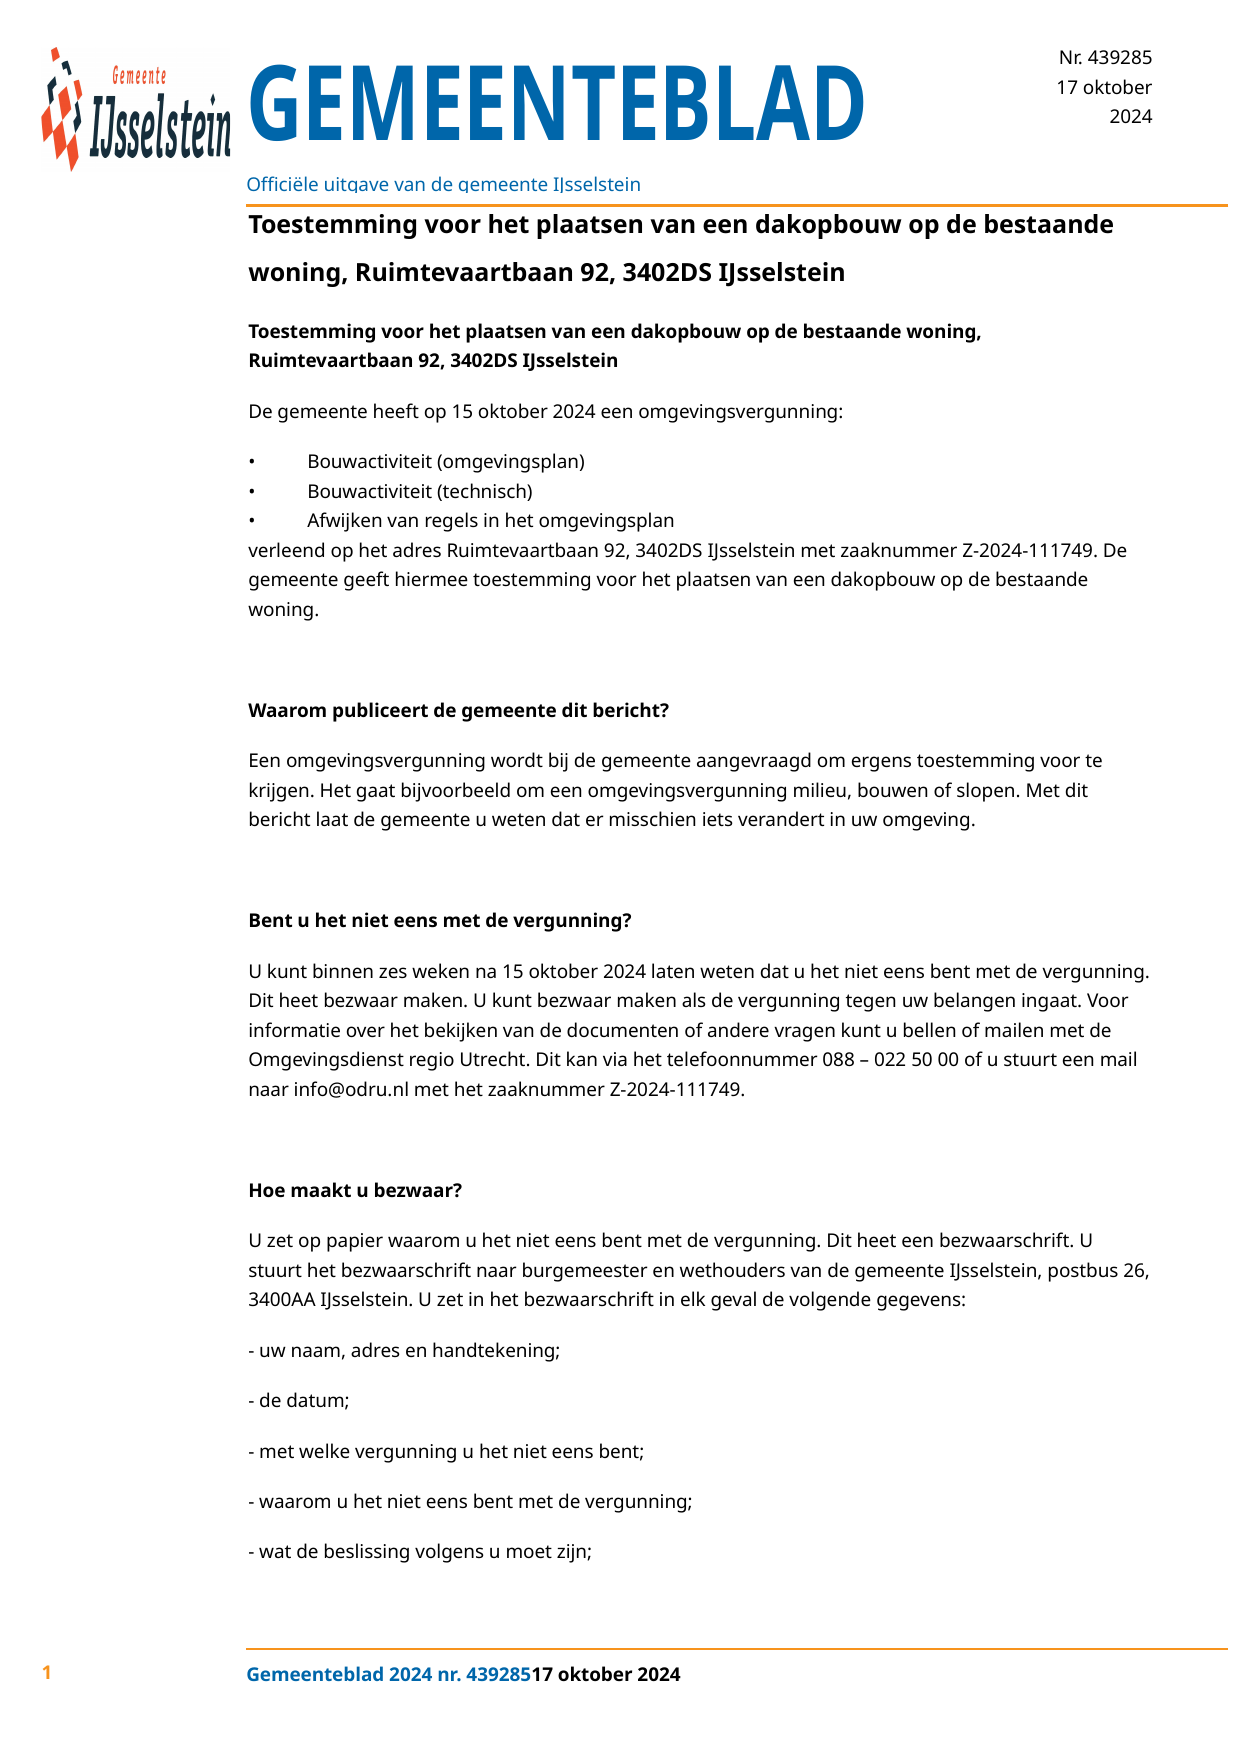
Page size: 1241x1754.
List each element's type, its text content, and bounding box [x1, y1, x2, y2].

text - de datum; [248, 1387, 1152, 1413]
text U kunt binnen zes weken na 15 oktober 2024 laten weten dat u het niet eens bent met de vergunning. Dit heet bezwaar maken. U kunt bezwaar maken als de vergunning tegen uw belangen ingaat. Voor informatie over het bekijken van de documenten of andere vragen kunt u bellen of mailen met de Omgevingsdienst regio Utrecht. Dit kan via het telefoonnummer 088 – 022 50 00 of u stuurt een mail naar info@odru.nl met het zaaknummer Z-2024-111749. [248, 958, 1152, 1102]
text Hoe maakt u bezwaar? [248, 1177, 1152, 1203]
text Een omgevingsvergunning wordt bij de gemeente aangevraagd om ergens toestemming voor te krijgen. Het gaat bijvoorbeeld om een omgevingsvergunning milieu, bouwen of slopen. Met dit bericht laat de gemeente u weten dat er misschien iets verandert in uw omgeving. [248, 747, 1152, 832]
text Toestemming voor het plaatsen van een dakopbouw op de bestaande woning, Ruimtevaartbaan 92, 3402DS IJsselstein [248, 318, 1152, 373]
text Toestemming voor het plaatsen van een dakopbouw op de bestaande woning, Ruimtevaartbaan 92, 3402DS IJsselstein [248, 207, 1152, 288]
text - met welke vergunning u het niet eens bent; [248, 1438, 1152, 1464]
text Bent u het niet eens met de vergunning? [248, 907, 1152, 933]
picture [41, 47, 231, 172]
text - wat de beslissing volgens u moet zijn; [248, 1539, 1152, 1564]
text Waarom publiceert de gemeente dit bericht? [248, 697, 1152, 723]
text - uw naam, adres en handtekening; [248, 1337, 1152, 1363]
text De gemeente heeft op 15 oktober 2024 een omgevingsvergunning: [248, 398, 1152, 424]
text verleend op het adres Ruimtevaartbaan 92, 3402DS IJsselstein met zaaknummer Z-2024-111749. De gemeente geeft hiermee toestemming voor het plaatsen van een dakopbouw op de bestaande woning. [248, 537, 1152, 622]
list Bouwactiviteit (technisch) [248, 478, 1152, 504]
text U zet op papier waarom u het niet eens bent met de vergunning. Dit heet een bezwaarschrift. U stuurt het bezwaarschrift naar burgemeester en wethouders van de gemeente IJsselstein, postbus 26, 3400AA IJsselstein. U zet in het bezwaarschrift in elk geval de volgende gegevens: [248, 1227, 1152, 1312]
text - waarom u het niet eens bent met de vergunning; [248, 1488, 1152, 1514]
list Bouwactiviteit (omgevingsplan) [248, 448, 1152, 474]
list Afwijken van regels in het omgevingsplan [248, 507, 1152, 533]
